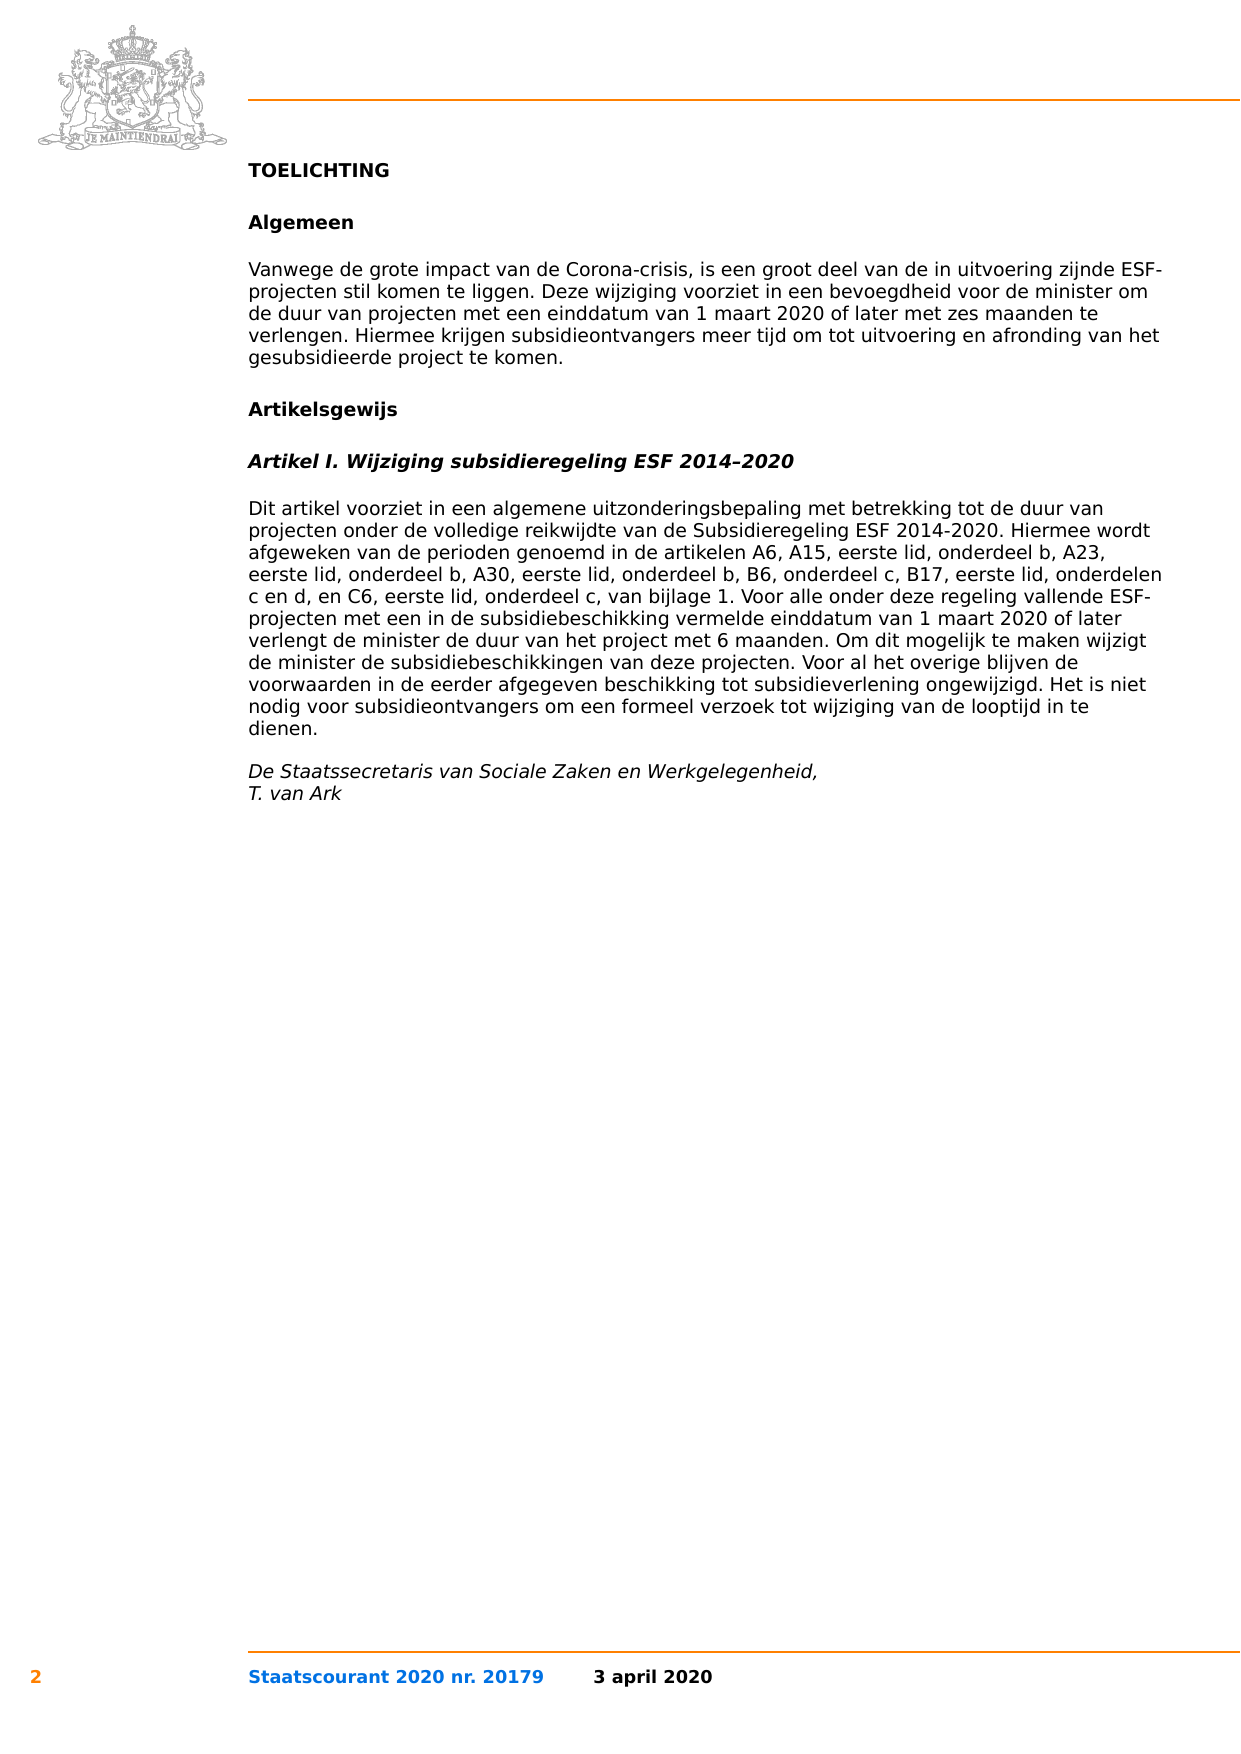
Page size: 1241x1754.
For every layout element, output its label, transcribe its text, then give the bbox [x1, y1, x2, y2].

subtitle Algemeen [248, 212, 1163, 234]
text Dit artikel voorziet in een algemene uitzonderingsbepaling met betrekking tot de duur van projecten onder de volledige reikwijdte van de Subsidieregeling ESF 2014-2020. Hiermee wordt afgeweken van de perioden genoemd in de artikelen A6, A15, eerste lid, onderdeel b, A23, eerste lid, onderdeel b, A30, eerste lid, onderdeel b, B6, onderdeel c, B17, eerste lid, onderdelen c en d, en C6, eerste lid, onderdeel c, van bijlage 1. Voor alle onder deze regeling vallende ESF-projecten met een in de subsidiebeschikking vermelde einddatum van 1 maart 2020 of later verlengt de minister de duur van het project met 6 maanden. Om dit mogelijk te maken wijzigt de minister de subsidiebeschikkingen van deze projecten. Voor al het overige blijven de voorwaarden in de eerder afgegeven beschikking tot subsidieverlening ongewijzigd. Het is niet nodig voor subsidieontvangers om een formeel verzoek tot wijziging van de looptijd in te dienen. [248, 498, 1163, 739]
subtitle TOELICHTING [248, 160, 1163, 182]
text De Staatssecretaris van Sociale Zaken en Werkgelegenheid, T. van Ark [248, 761, 1163, 805]
text Vanwege de grote impact van de Corona-crisis, is een groot deel van de in uitvoering zijnde ESF-projecten stil komen te liggen. Deze wijziging voorziet in een bevoegdheid voor de minister om de duur van projecten met een einddatum van 1 maart 2020 of later met zes maanden te verlengen. Hiermee krijgen subsidieontvangers meer tijd om tot uitvoering en afronding van het gesubsidieerde project te komen. [248, 259, 1163, 369]
subtitle Artikelsgewijs [248, 399, 1163, 421]
subtitle Artikel I. Wijziging subsidieregeling ESF 2014–2020 [248, 451, 1163, 473]
picture [38, 25, 227, 150]
